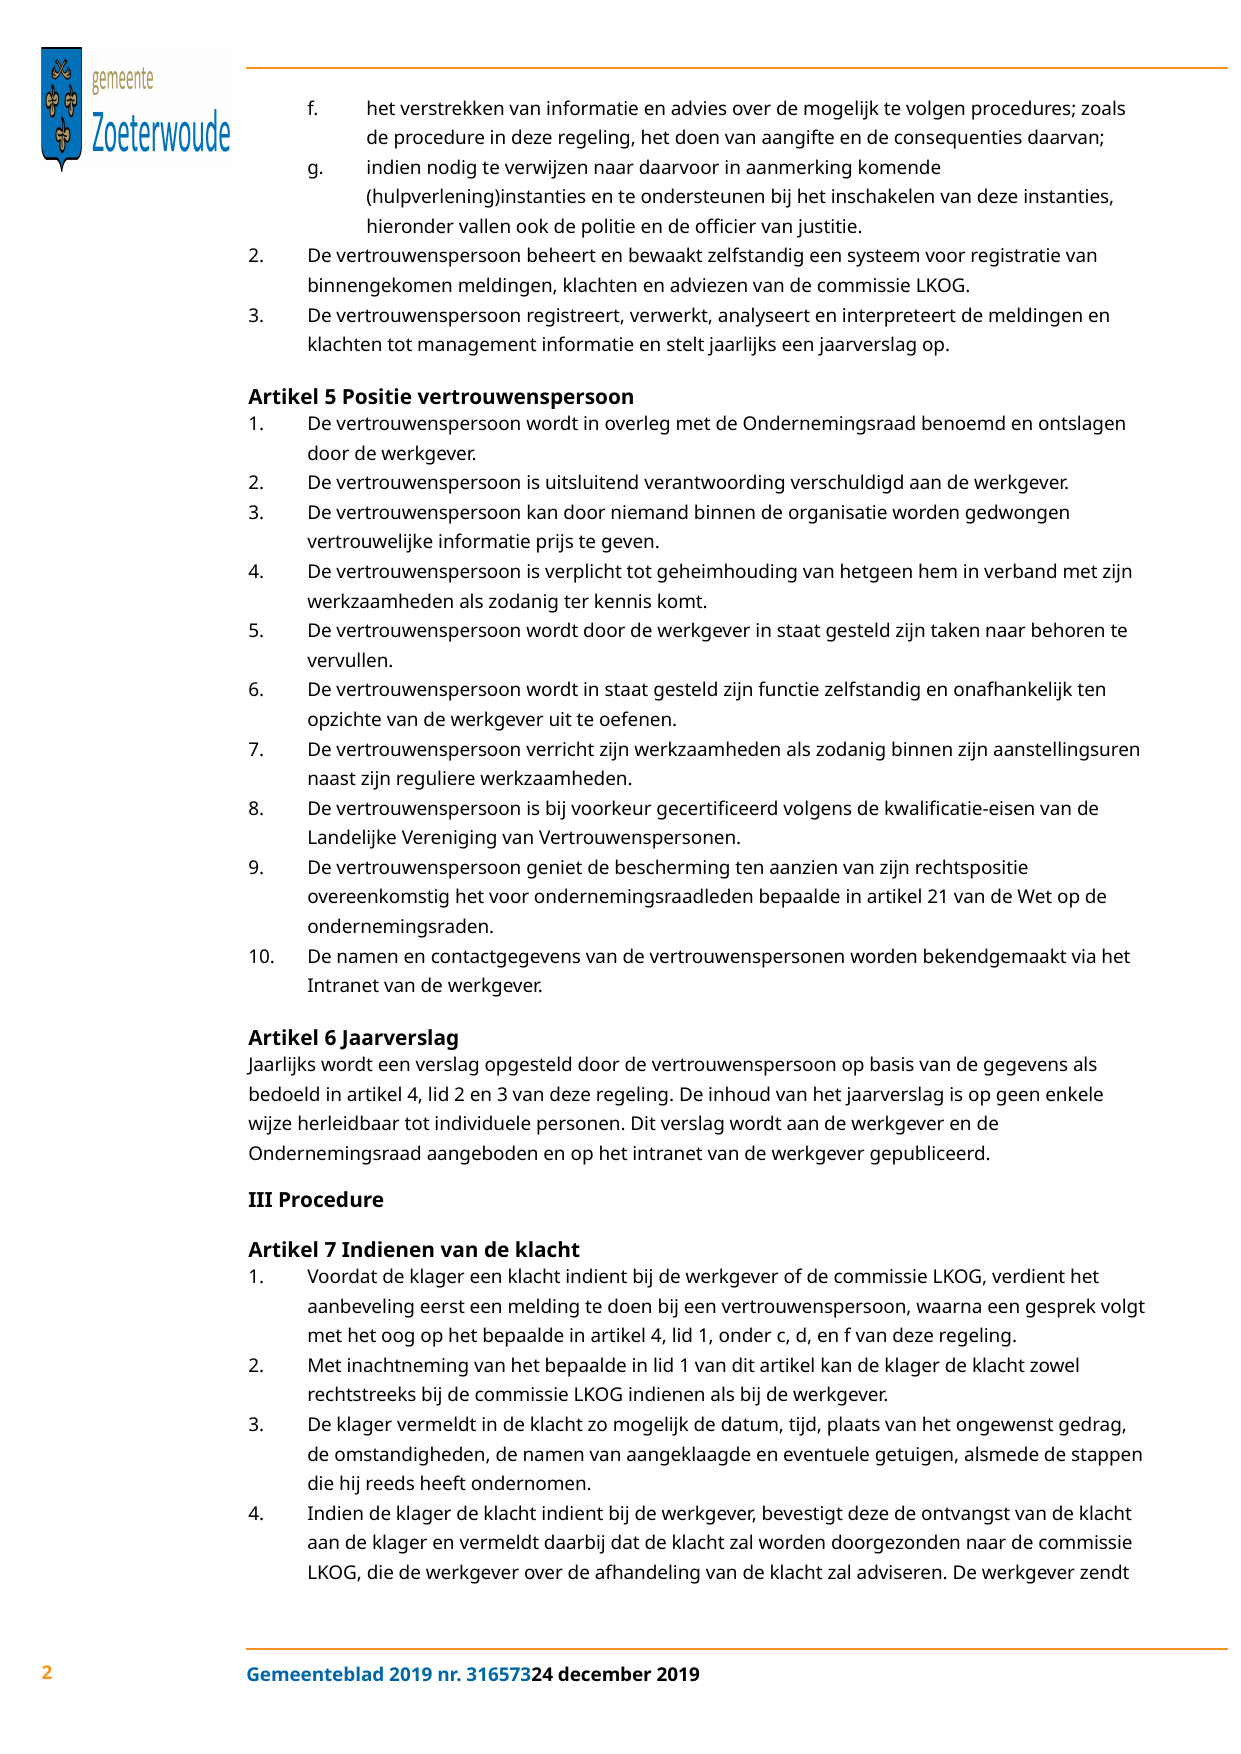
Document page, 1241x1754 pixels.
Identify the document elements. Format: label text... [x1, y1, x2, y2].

list De vertrouwenspersoon kan door niemand binnen de organisatie worden gedwongen vertrouwelijke informatie prijs te geven. [248, 499, 1152, 554]
text Artikel 6 Jaarverslag [248, 1023, 1152, 1051]
text Jaarlijks wordt een verslag opgesteld door de vertrouwenspersoon op basis van de gegevens als bedoeld in artikel 4, lid 2 en 3 van deze regeling. De inhoud van het jaarverslag is op geen enkele wijze herleidbaar tot individuele personen. Dit verslag wordt aan de werkgever en de Ondernemingsraad aangeboden en op het intranet van de werkgever gepubliceerd. [248, 1051, 1152, 1166]
text Artikel 7 Indienen van de klacht [248, 1235, 1152, 1263]
text Artikel 5 Positie vertrouwenspersoon [248, 382, 1152, 410]
list De vertrouwenspersoon beheert en bewaakt zelfstandig een systeem voor registratie van binnengekomen meldingen, klachten en adviezen van de commissie LKOG. [248, 243, 1152, 298]
list De klager vermeldt in de klacht zo mogelijk de datum, tijd, plaats van het ongewenst gedrag, de omstandigheden, de namen van aangeklaagde en eventuele getuigen, alsmede de stappen die hij reeds heeft ondernomen. [248, 1411, 1152, 1496]
list het verstrekken van informatie en advies over de mogelijk te volgen procedures; zoals de procedure in deze regeling, het doen van aangifte en de consequenties daarvan; [307, 95, 1152, 150]
list De vertrouwenspersoon wordt door de werkgever in staat gesteld zijn taken naar behoren te vervullen. [248, 617, 1152, 673]
list De vertrouwenspersoon registreert, verwerkt, analyseert en interpreteert de meldingen en klachten tot management informatie en stelt jaarlijks een jaarverslag op. [248, 302, 1152, 357]
list De vertrouwenspersoon is uitsluitend verantwoording verschuldigd aan de werkgever. [248, 469, 1152, 495]
list De vertrouwenspersoon wordt in staat gesteld zijn functie zelfstandig en onafhankelijk ten opzichte van de werkgever uit te oefenen. [248, 677, 1152, 732]
list Voordat de klager een klacht indient bij de werkgever of de commissie LKOG, verdient het aanbeveling eerst een melding te doen bij een vertrouwenspersoon, waarna een gesprek volgt met het oog op het bepaalde in artikel 4, lid 1, onder c, d, en f van deze regeling. [248, 1263, 1152, 1348]
picture [41, 47, 231, 172]
text III Procedure [248, 1186, 1152, 1214]
list De vertrouwenspersoon is bij voorkeur gecertificeerd volgens de kwalificatie-eisen van de Landelijke Vereniging van Vertrouwenspersonen. [248, 795, 1152, 850]
list De namen en contactgegevens van de vertrouwenspersonen worden bekendgemaakt via het Intranet van de werkgever. [248, 943, 1152, 998]
list Indien de klager de klacht indient bij de werkgever, bevestigt deze de ontvangst van de klacht aan de klager en vermeldt daarbij dat de klacht zal worden doorgezonden naar de commissie LKOG, die de werkgever over de afhandeling van de klacht zal adviseren. De werkgever zendt [248, 1500, 1152, 1585]
list De vertrouwenspersoon geniet de bescherming ten aanzien van zijn rechtspositie overeenkomstig het voor ondernemingsraadleden bepaalde in artikel 21 van de Wet op de ondernemingsraden. [248, 854, 1152, 939]
list De vertrouwenspersoon is verplicht tot geheimhouding van hetgeen hem in verband met zijn werkzaamheden als zodanig ter kennis komt. [248, 558, 1152, 613]
list De vertrouwenspersoon verricht zijn werkzaamheden als zodanig binnen zijn aanstellingsuren naast zijn reguliere werkzaamheden. [248, 736, 1152, 791]
list De vertrouwenspersoon wordt in overleg met de Ondernemingsraad benoemd en ontslagen door de werkgever. [248, 410, 1152, 466]
list indien nodig te verwijzen naar daarvoor in aanmerking komende (hulpverlening)instanties en te ondersteunen bij het inschakelen van deze instanties, hieronder vallen ook de politie en de officier van justitie. [307, 154, 1152, 239]
list Met inachtneming van het bepaalde in lid 1 van dit artikel kan de klager de klacht zowel rechtstreeks bij de commissie LKOG indienen als bij de werkgever. [248, 1352, 1152, 1407]
